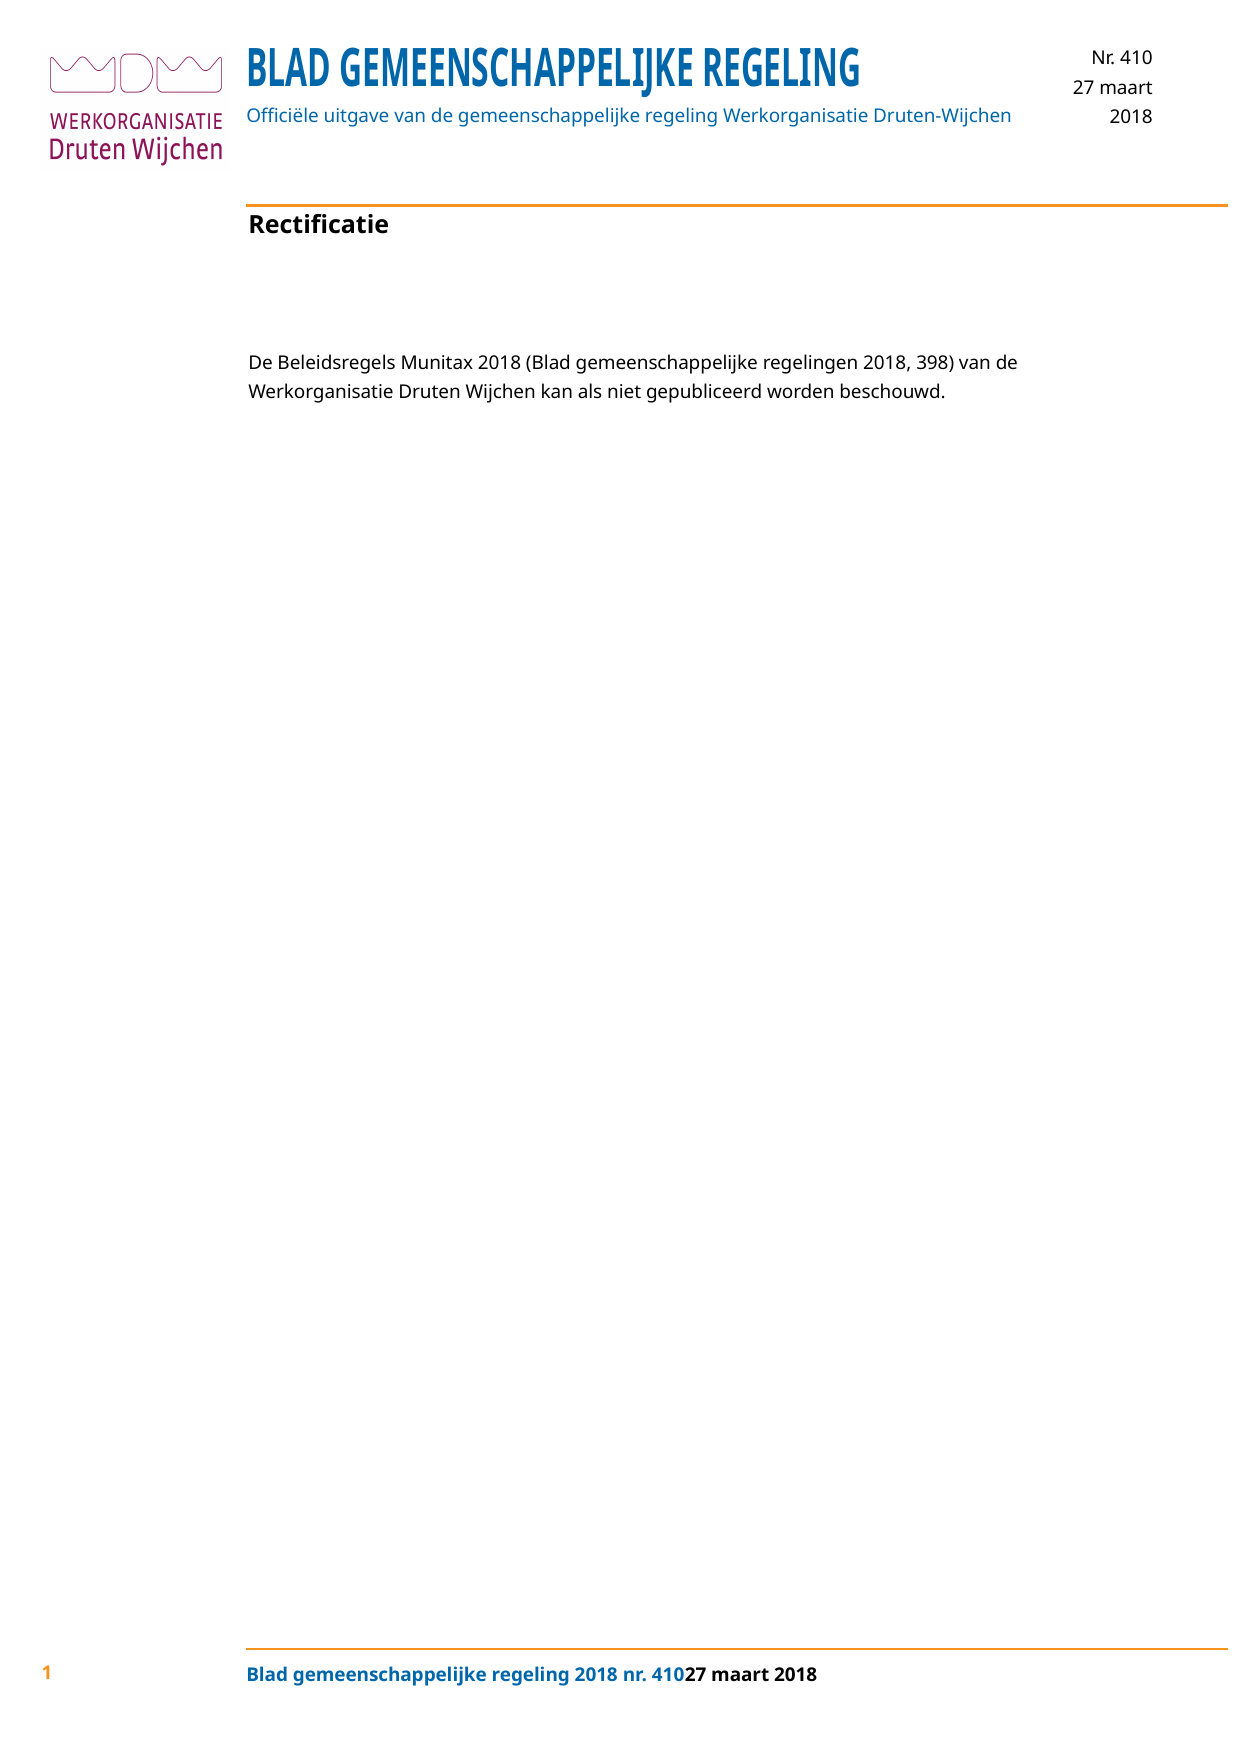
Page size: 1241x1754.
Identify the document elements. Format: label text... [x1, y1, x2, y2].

text Rectificatie [248, 207, 1152, 241]
picture [41, 47, 231, 172]
text De Beleidsregels Munitax 2018 (Blad gemeenschappelijke regelingen 2018, 398) van de Werkorganisatie Druten Wijchen kan als niet gepubliceerd worden beschouwd. [248, 349, 1152, 404]
